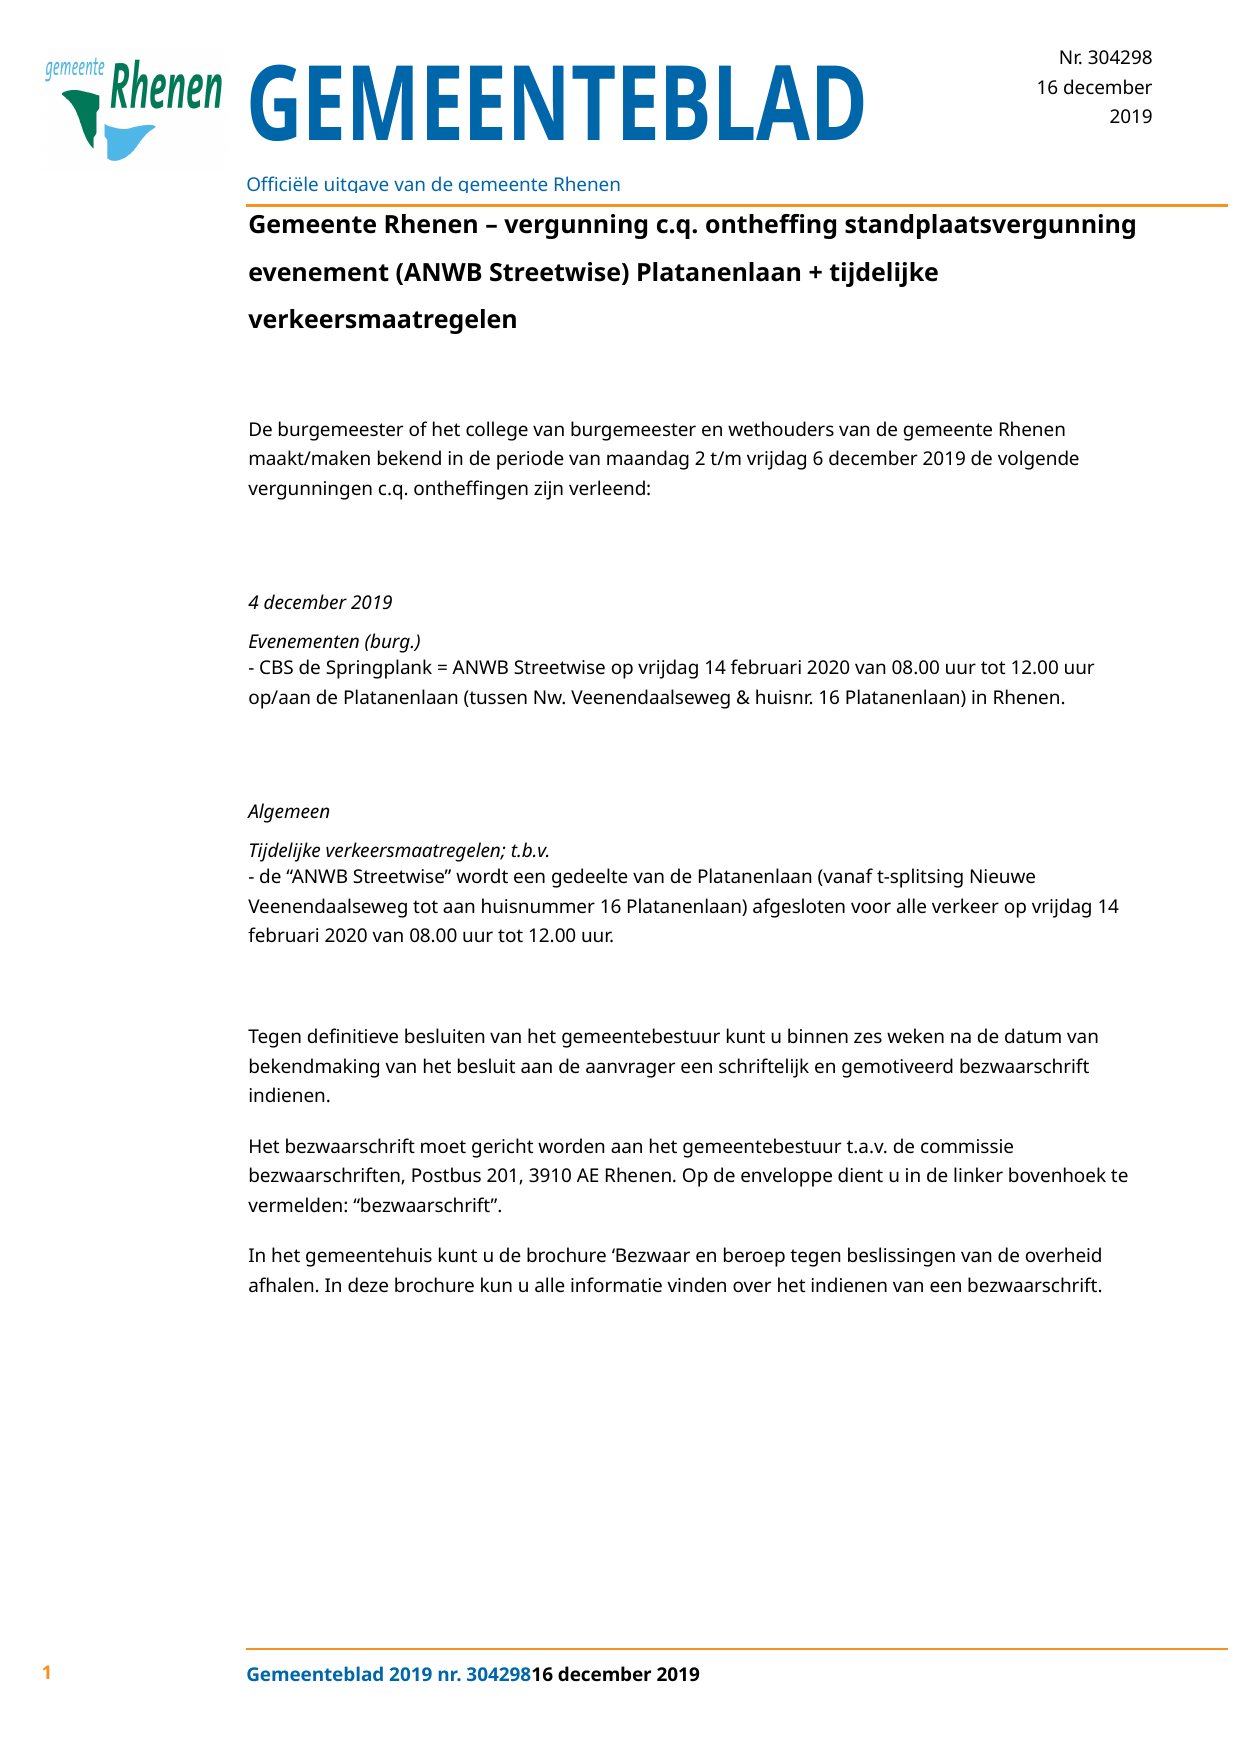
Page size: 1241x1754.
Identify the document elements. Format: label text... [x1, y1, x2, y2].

text - de “ANWB Streetwise” wordt een gedeelte van de Platanenlaan (vanaf t-splitsing Nieuwe Veenendaalseweg tot aan huisnummer 16 Platanenlaan) afgesloten voor alle verkeer op vrijdag 14 februari 2020 van 08.00 uur tot 12.00 uur. [248, 863, 1152, 948]
text De burgemeester of het college van burgemeester en wethouders van de gemeente Rhenen maakt/maken bekend in de periode van maandag 2 t/m vrijdag 6 december 2019 de volgende vergunningen c.q. ontheffingen zijn verleend: [248, 416, 1152, 501]
picture [41, 47, 231, 172]
text In het gemeentehuis kunt u de brochure ‘Bezwaar en beroep tegen beslissingen van de overheid afhalen. In deze brochure kun u alle informatie vinden over het indienen van een bezwaarschrift. [248, 1243, 1152, 1298]
text Gemeente Rhenen – vergunning c.q. ontheffing standplaatsvergunning evenement (ANWB Streetwise) Platanenlaan + tijdelijke verkeersmaatregelen [248, 207, 1152, 336]
text Het bezwaarschrift moet gericht worden aan het gemeentebestuur t.a.v. de commissie bezwaarschriften, Postbus 201, 3910 AE Rhenen. Op de enveloppe dient u in de linker bovenhoek te vermelden: “bezwaarschrift”. [248, 1133, 1152, 1218]
text Algemeen [248, 798, 1152, 824]
text Tijdelijke verkeersmaatregelen; t.b.v. [248, 838, 1152, 863]
text Tegen definitieve besluiten van het gemeentebestuur kunt u binnen zes weken na de datum van bekendmaking van het besluit aan de aanvrager een schriftelijk en gemotiveerd bezwaarschrift indienen. [248, 1023, 1152, 1108]
text - CBS de Springplank = ANWB Streetwise op vrijdag 14 februari 2020 van 08.00 uur tot 12.00 uur op/aan de Platanenlaan (tussen Nw. Veenendaalseweg & huisnr. 16 Platanenlaan) in Rhenen. [248, 654, 1152, 710]
text 4 december 2019 [248, 589, 1152, 615]
text Evenementen (burg.) [248, 629, 1152, 654]
